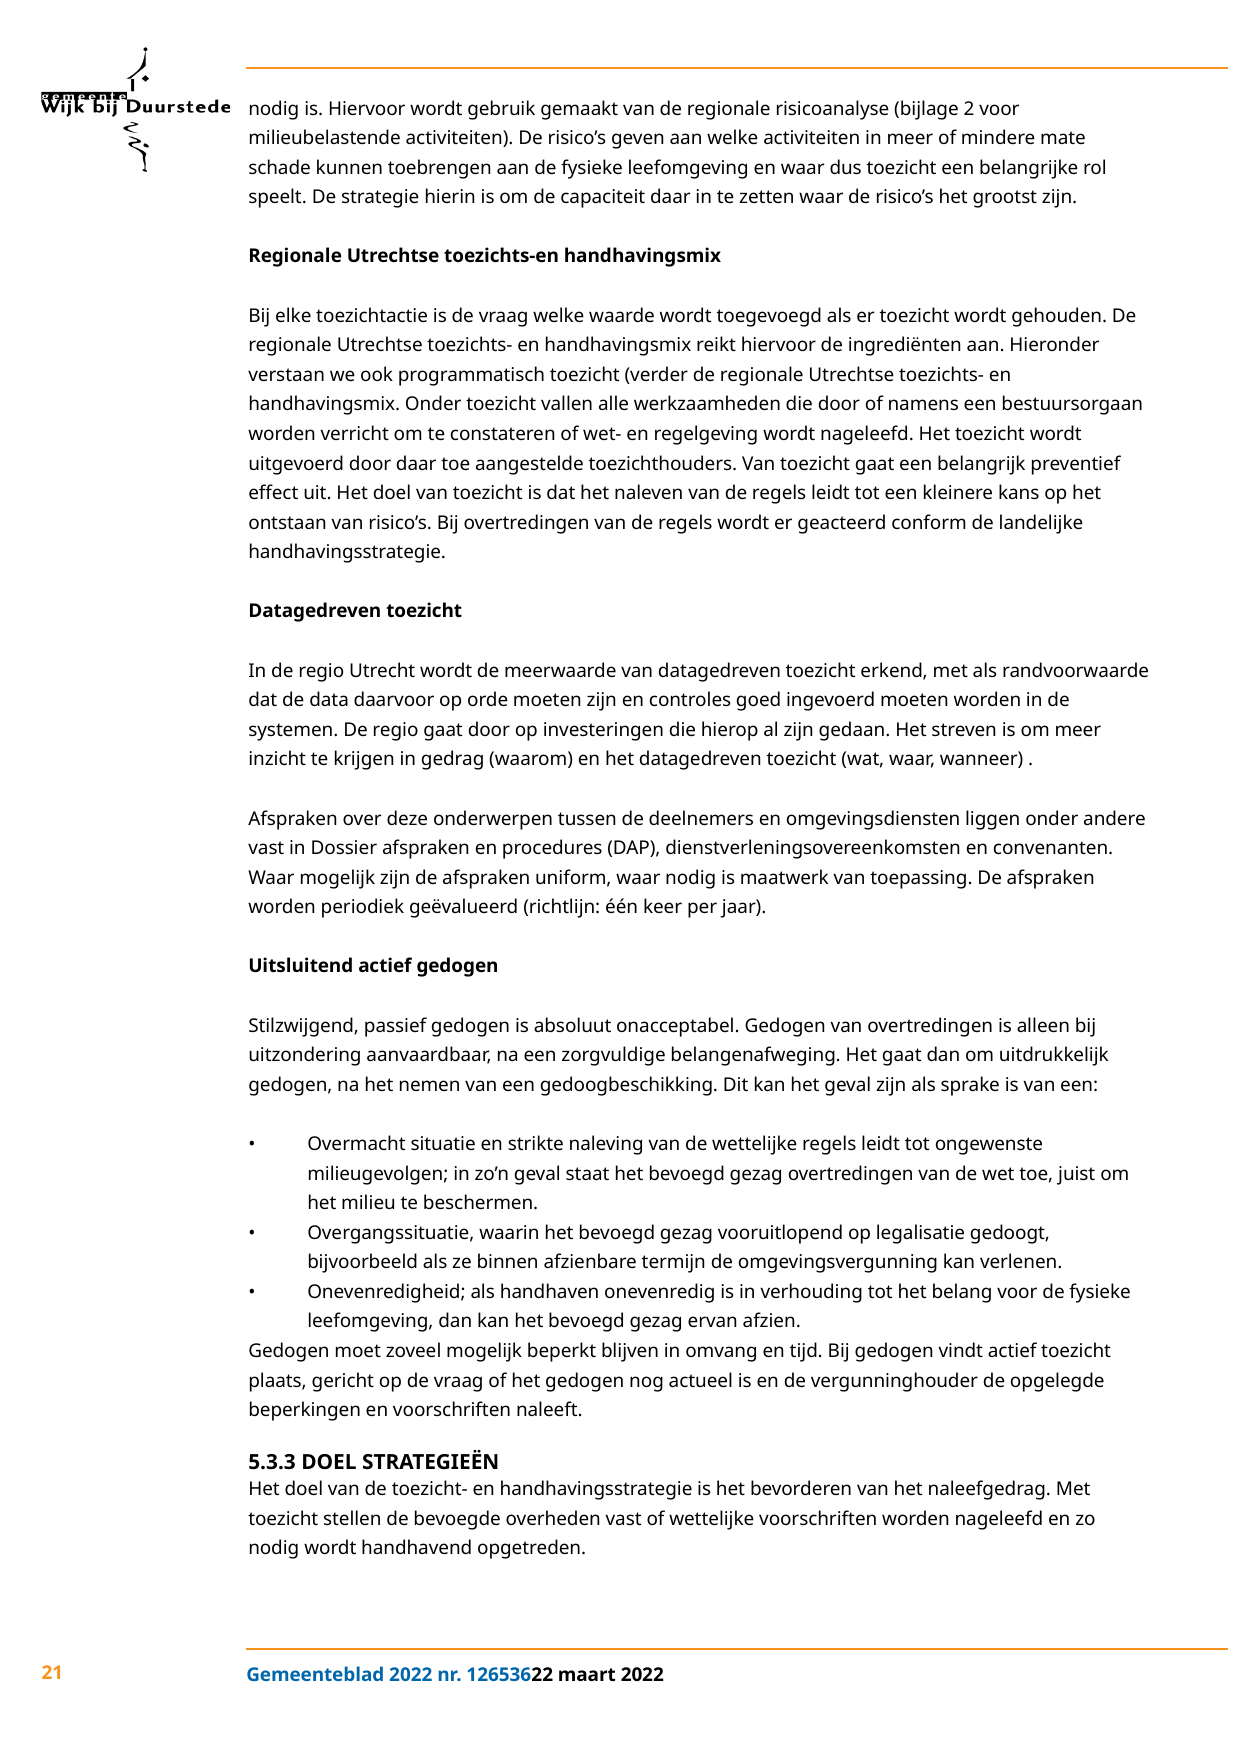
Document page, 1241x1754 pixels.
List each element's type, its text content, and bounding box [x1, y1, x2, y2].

list Overgangssituatie, waarin het bevoegd gezag vooruitlopend op legalisatie gedoogt, bijvoorbeeld als ze binnen afzienbare termijn de omgevingsvergunning kan verlenen. [248, 1219, 1152, 1274]
list Overmacht situatie en strikte naleving van de wettelijke regels leidt tot ongewenste milieugevolgen; in zo’n geval staat het bevoegd gezag overtredingen van de wet toe, juist om het milieu te beschermen. [248, 1130, 1152, 1215]
text Datagedreven toezicht [248, 598, 1152, 623]
text Uitsluitend actief gedogen [248, 953, 1152, 978]
text Bij elke toezichtactie is de vraag welke waarde wordt toegevoegd als er toezicht wordt gehouden. De regionale Utrechtse toezichts- en handhavingsmix reikt hiervoor de ingrediënten aan. Hieronder verstaan we ook programmatisch toezicht (verder de regionale Utrechtse toezichts- en handhavingsmix. Onder toezicht vallen alle werkzaamheden die door of namens een bestuursorgaan worden verricht om te constateren of wet- en regelgeving wordt nageleefd. Het toezicht wordt uitgevoerd door daar toe aangestelde toezichthouders. Van toezicht gaat een belangrijk preventief effect uit. Het doel van toezicht is dat het naleven van de regels leidt tot een kleinere kans op het ontstaan van risico’s. Bij overtredingen van de regels wordt er geacteerd conform de landelijke handhavingsstrategie. [248, 302, 1152, 564]
text Het doel van de toezicht- en handhavingsstrategie is het bevorderen van het naleefgedrag. Met toezicht stellen de bevoegde overheden vast of wettelijke voorschriften worden nageleefd en zo nodig wordt handhavend opgetreden. [248, 1475, 1152, 1560]
list Onevenredigheid; als handhaven onevenredig is in verhouding tot het belang voor de fysieke leefomgeving, dan kan het bevoegd gezag ervan afzien. [248, 1278, 1152, 1333]
text Regionale Utrechtse toezichts-en handhavingsmix [248, 243, 1152, 268]
text Stilzwijgend, passief gedogen is absoluut onacceptabel. Gedogen van overtredingen is alleen bij uitzondering aanvaardbaar, na een zorgvuldige belangenafweging. Het gaat dan om uitdrukkelijk gedogen, na het nemen van een gedoogbeschikking. Dit kan het geval zijn als sprake is van een: [248, 1012, 1152, 1097]
text Gedogen moet zoveel mogelijk beperkt blijven in omvang en tijd. Bij gedogen vindt actief toezicht plaats, gericht op de vraag of het gedogen nog actueel is en de vergunninghouder de opgelegde beperkingen en voorschriften naleeft. [248, 1337, 1152, 1422]
picture [41, 47, 231, 172]
text Afspraken over deze onderwerpen tussen de deelnemers en omgevingsdiensten liggen onder andere vast in Dossier afspraken en procedures (DAP), dienstverleningsovereenkomsten en convenanten. Waar mogelijk zijn de afspraken uniform, waar nodig is maatwerk van toepassing. De afspraken worden periodiek geëvalueerd (richtlijn: één keer per jaar). [248, 805, 1152, 919]
text 5.3.3 DOEL STRATEGIEËN [248, 1447, 1152, 1475]
text nodig is. Hiervoor wordt gebruik gemaakt van de regionale risicoanalyse (bijlage 2 voor milieubelastende activiteiten). De risico’s geven aan welke activiteiten in meer of mindere mate schade kunnen toebrengen aan de fysieke leefomgeving en waar dus toezicht een belangrijke rol speelt. De strategie hierin is om de capaciteit daar in te zetten waar de risico’s het grootst zijn. [248, 95, 1152, 209]
text In de regio Utrecht wordt de meerwaarde van datagedreven toezicht erkend, met als randvoorwaarde dat de data daarvoor op orde moeten zijn en controles goed ingevoerd moeten worden in de systemen. De regio gaat door op investeringen die hierop al zijn gedaan. Het streven is om meer inzicht te krijgen in gedrag (waarom) en het datagedreven toezicht (wat, waar, wanneer) . [248, 657, 1152, 771]
